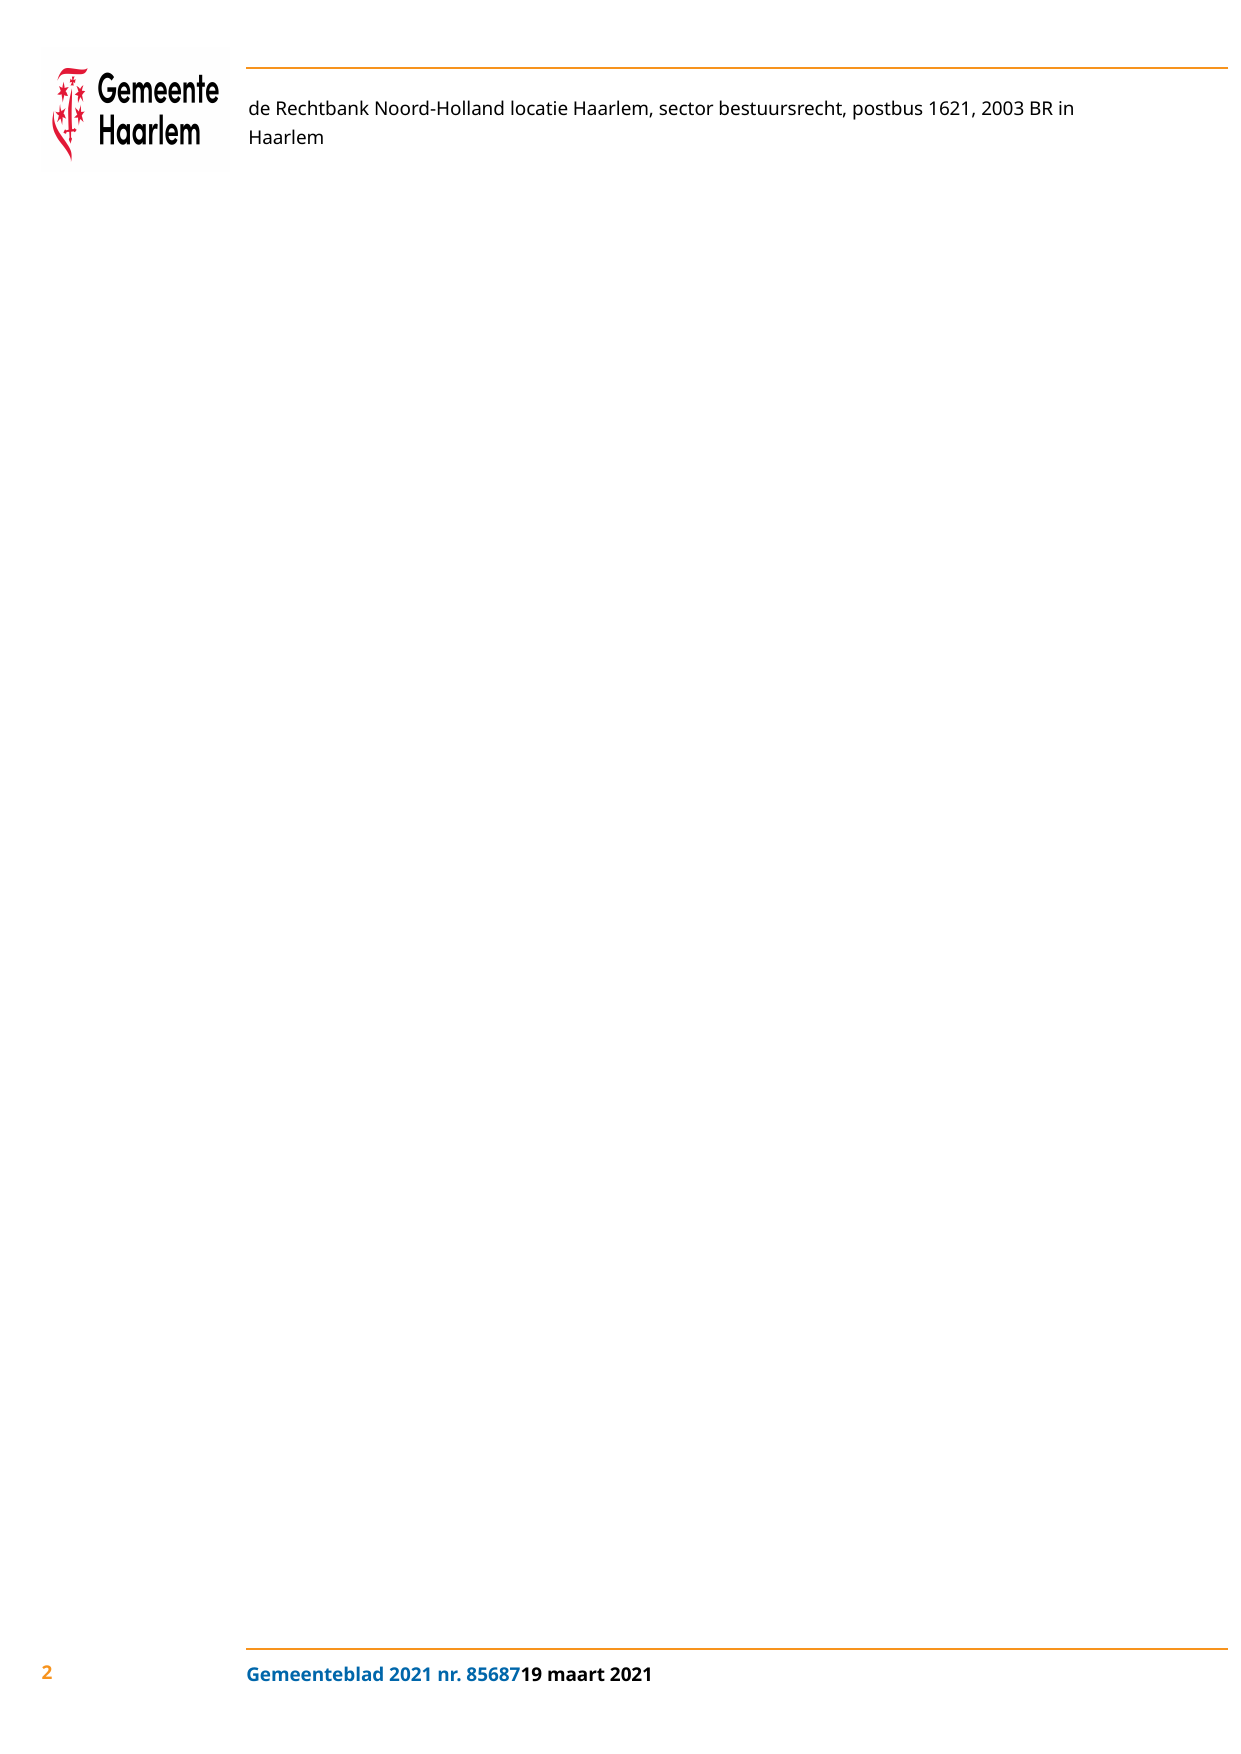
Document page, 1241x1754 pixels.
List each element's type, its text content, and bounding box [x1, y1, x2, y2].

picture [41, 47, 231, 172]
text de Rechtbank Noord-Holland locatie Haarlem, sector bestuursrecht, postbus 1621, 2003 BR in Haarlem [248, 95, 1152, 150]
